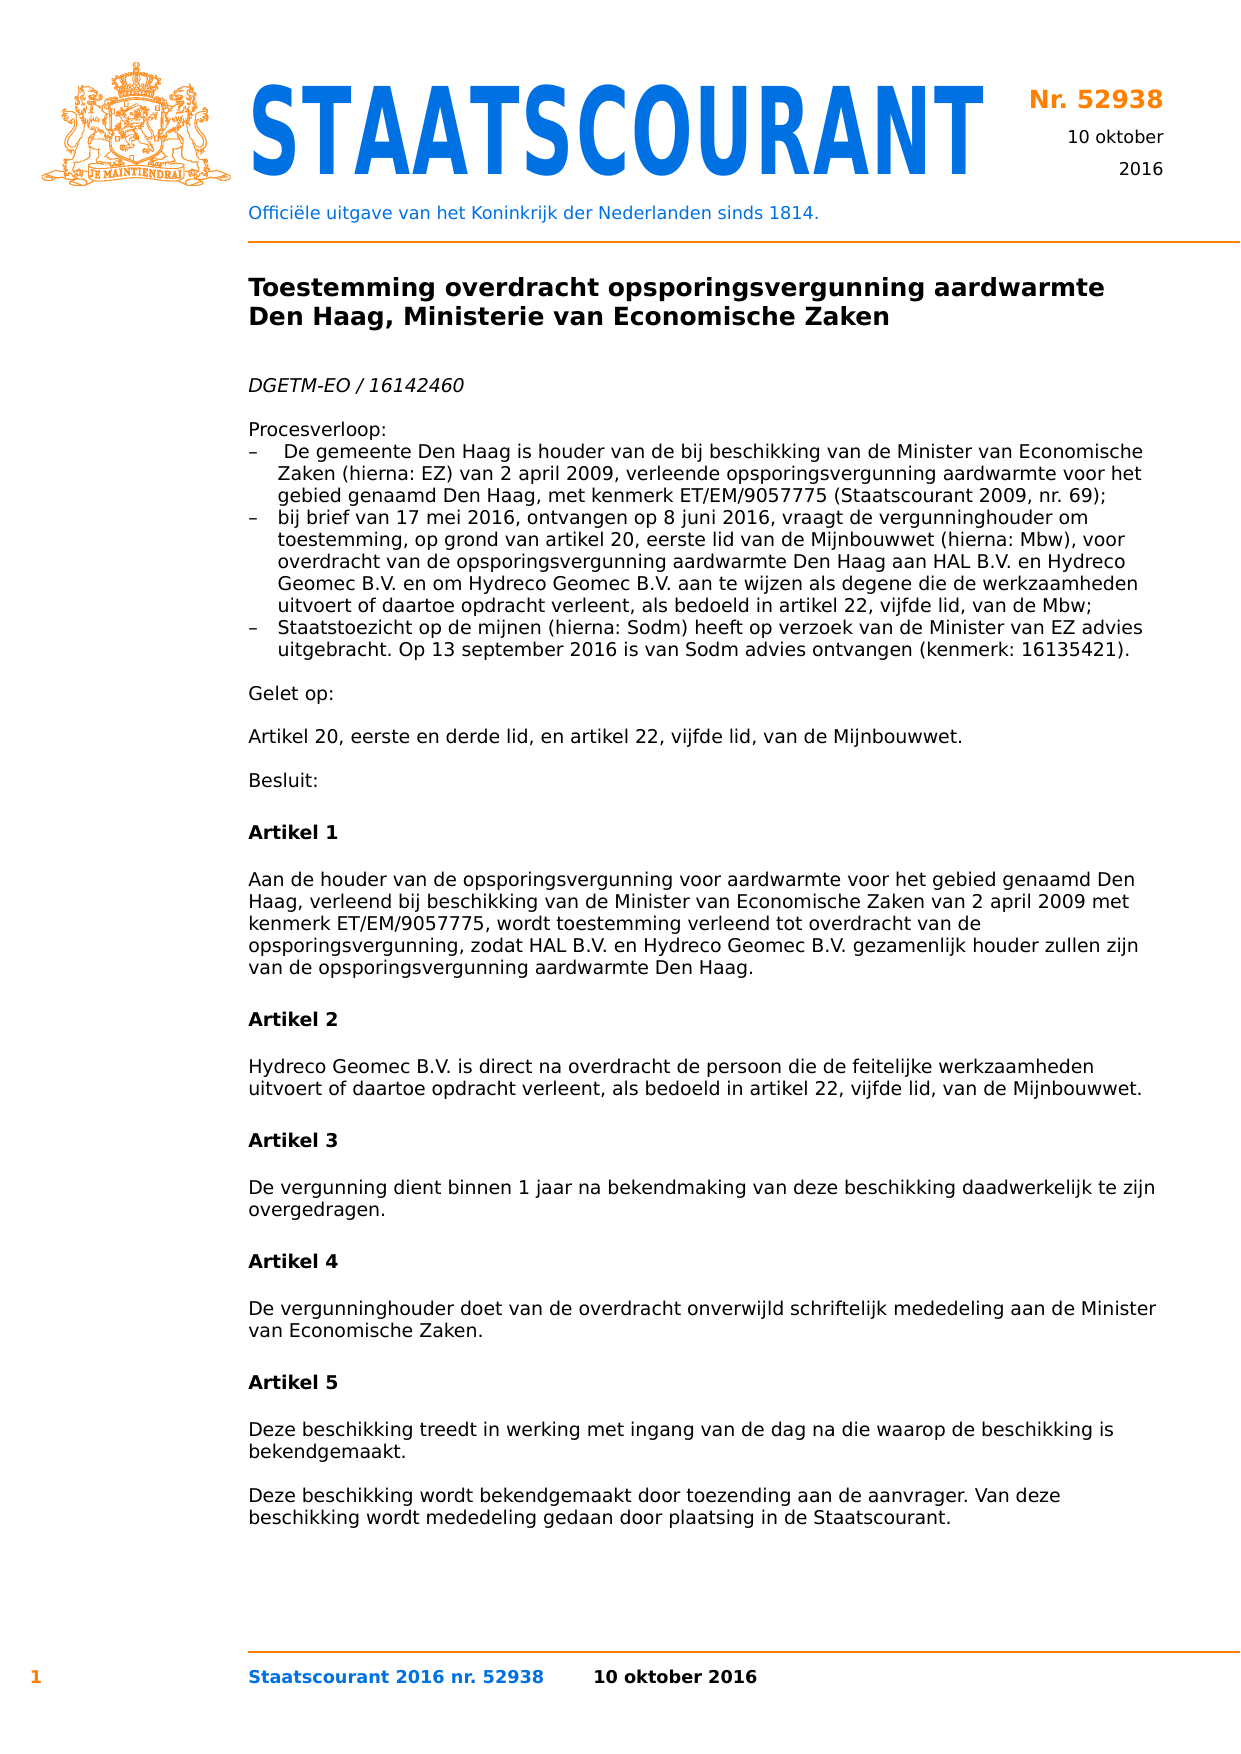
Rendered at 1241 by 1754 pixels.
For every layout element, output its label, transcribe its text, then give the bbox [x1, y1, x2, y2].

subtitle Artikel 4 [248, 1251, 1163, 1273]
text Hydreco Geomec B.V. is direct na overdracht de persoon die de feitelijke werkzaamheden uitvoert of daartoe opdracht verleent, als bedoeld in artikel 22, vijfde lid, van de Mijnbouwwet. [248, 1056, 1163, 1100]
subtitle Toestemming overdracht opsporingsvergunning aardwarmte Den Haag, Ministerie van Economische Zaken [248, 273, 1163, 331]
text De vergunning dient binnen 1 jaar na bekendmaking van deze beschikking daadwerkelijk te zijn overgedragen. [248, 1177, 1163, 1221]
table_cell 10 oktober [998, 121, 1240, 153]
table_cell Officiële uitgave van het Koninkrijk der Nederlanden sinds 1814. [248, 203, 1240, 241]
table_header Nr. 52938 [998, 62, 1240, 121]
table_header STAATSCOURANT [248, 62, 998, 203]
text Deze beschikking treedt in werking met ingang van de dag na die waarop de beschikking is bekendgemaakt. [248, 1419, 1163, 1463]
text Besluit: [248, 770, 1163, 792]
table_header [25, 62, 248, 241]
text Procesverloop: [248, 419, 1163, 441]
text – De gemeente Den Haag is houder van de bij beschikking van de Minister van Economische Zaken (hierna: EZ) van 2 april 2009, verleende opsporingsvergunning aardwarmte voor het gebied genaamd Den Haag, met kenmerk ET/EM/9057775 (Staatscourant 2009, nr. 69); [248, 441, 1163, 507]
subtitle Artikel 2 [248, 1009, 1163, 1031]
text – bij brief van 17 mei 2016, ontvangen op 8 juni 2016, vraagt de vergunninghouder om toestemming, op grond van artikel 20, eerste lid van de Mijnbouwwet (hierna: Mbw), voor overdracht van de opsporingsvergunning aardwarmte Den Haag aan HAL B.V. en Hydreco Geomec B.V. en om Hydreco Geomec B.V. aan te wijzen als degene die de werkzaamheden uitvoert of daartoe opdracht verleent, als bedoeld in artikel 22, vijfde lid, van de Mbw; [248, 507, 1163, 617]
picture [41, 62, 231, 186]
text – Staatstoezicht op de mijnen (hierna: Sodm) heeft op verzoek van de Minister van EZ advies uitgebracht. Op 13 september 2016 is van Sodm advies ontvangen (kenmerk: 16135421). [248, 617, 1163, 661]
text De vergunninghouder doet van de overdracht onverwijld schriftelijk mededeling aan de Minister van Economische Zaken. [248, 1298, 1163, 1342]
subtitle Artikel 3 [248, 1130, 1163, 1152]
subtitle Artikel 1 [248, 822, 1163, 844]
text Aan de houder van de opsporingsvergunning voor aardwarmte voor het gebied genaamd Den Haag, verleend bij beschikking van de Minister van Economische Zaken van 2 april 2009 met kenmerk ET/EM/9057775, wordt toestemming verleend tot overdracht van de opsporingsvergunning, zodat HAL B.V. en Hydreco Geomec B.V. gezamenlijk houder zullen zijn van de opsporingsvergunning aardwarmte Den Haag. [248, 869, 1163, 979]
text DGETM-EO / 16142460 [248, 375, 1163, 397]
text Deze beschikking wordt bekendgemaakt door toezending aan de aanvrager. Van deze beschikking wordt mededeling gedaan door plaatsing in de Staatscourant. [248, 1485, 1163, 1529]
table_cell 2016 [998, 153, 1240, 203]
text Gelet op: [248, 683, 1163, 704]
subtitle Artikel 5 [248, 1372, 1163, 1394]
text Artikel 20, eerste en derde lid, en artikel 22, vijfde lid, van de Mijnbouwwet. [248, 726, 1163, 748]
